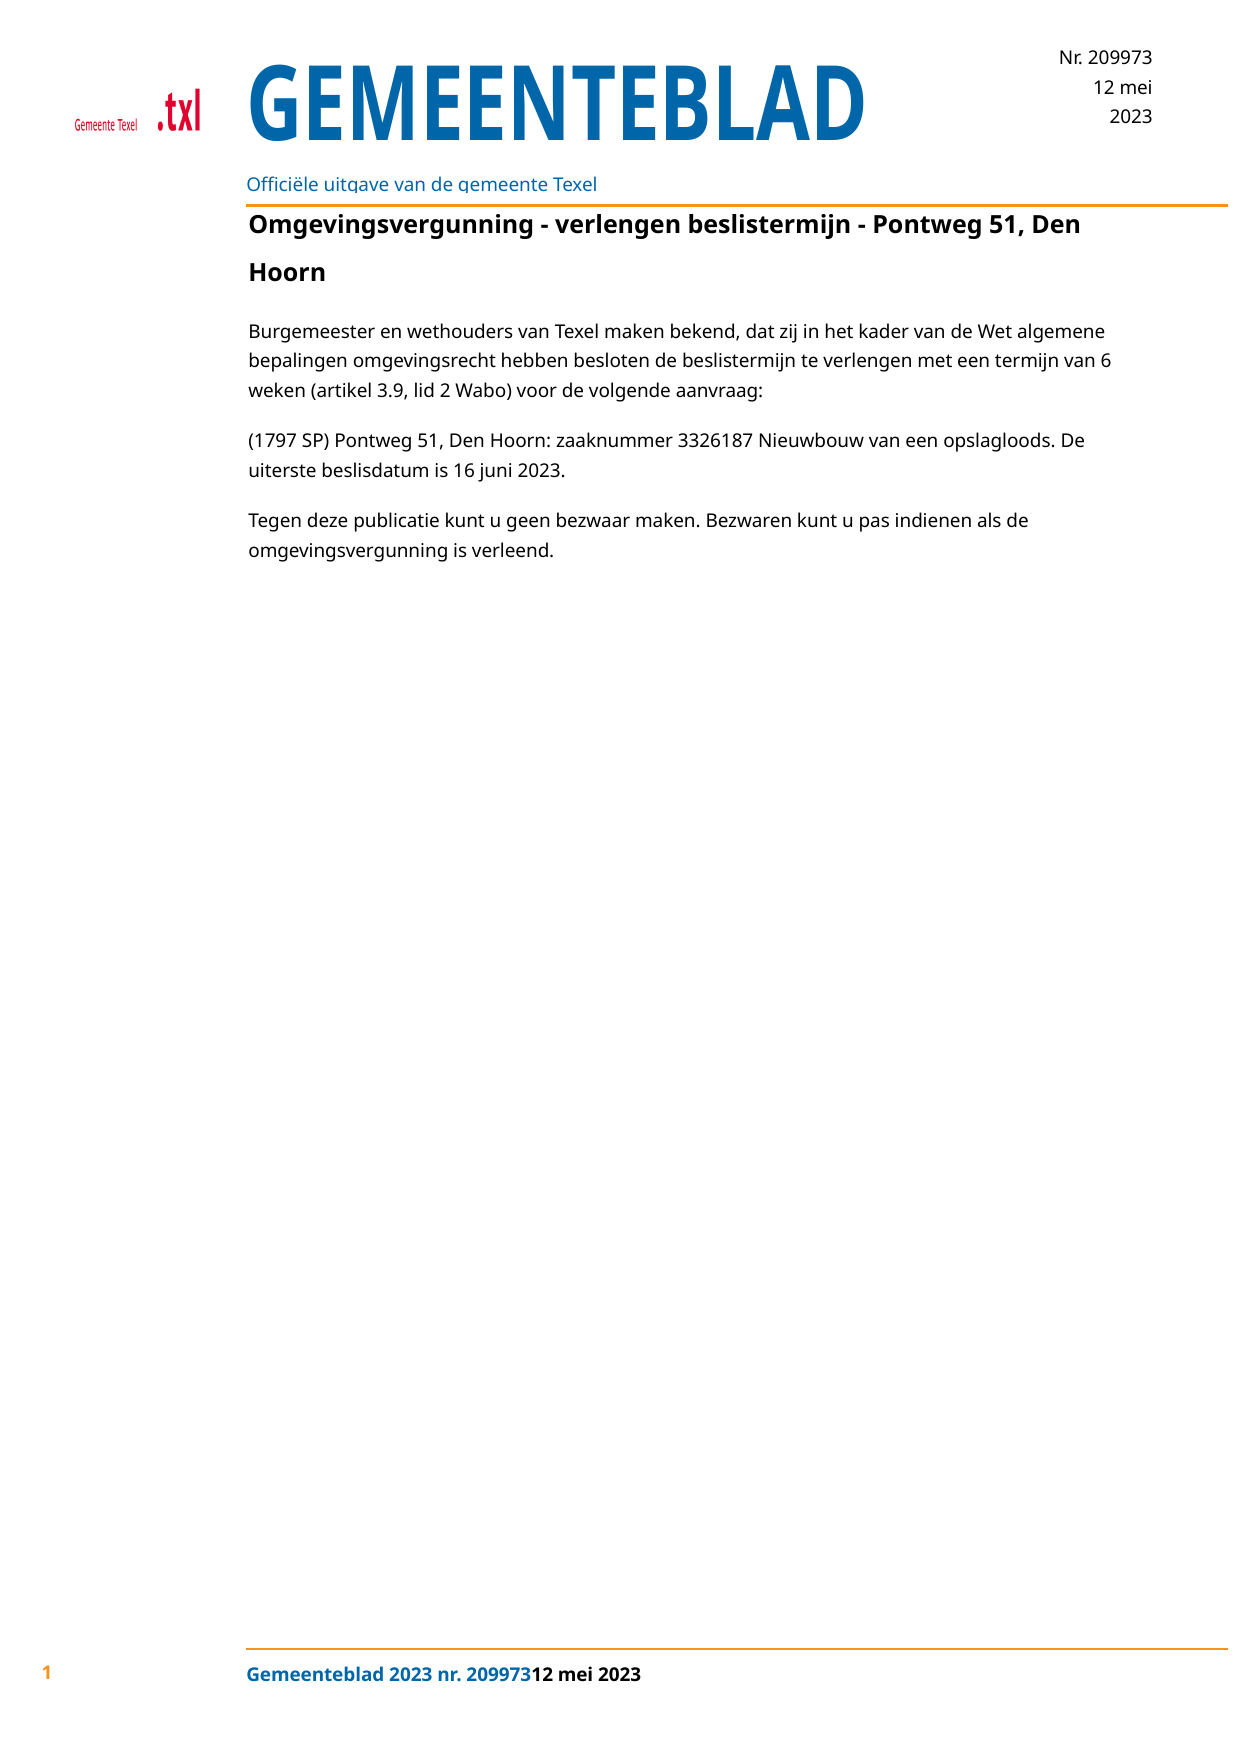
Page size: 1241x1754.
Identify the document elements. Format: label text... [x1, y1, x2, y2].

text (1797 SP) Pontweg 51, Den Hoorn: zaaknummer 3326187 Nieuwbouw van een opslagloods. De uiterste beslisdatum is 16 juni 2023. [248, 427, 1152, 483]
text Omgevingsvergunning - verlengen beslistermijn - Pontweg 51, Den Hoorn [248, 207, 1152, 288]
picture [41, 47, 231, 172]
text Burgemeester en wethouders van Texel maken bekend, dat zij in het kader van de Wet algemene bepalingen omgevingsrecht hebben besloten de beslistermijn te verlengen met een termijn van 6 weken (artikel 3.9, lid 2 Wabo) voor de volgende aanvraag: [248, 318, 1152, 403]
text Tegen deze publicatie kunt u geen bezwaar maken. Bezwaren kunt u pas indienen als de omgevingsvergunning is verleend. [248, 507, 1152, 563]
